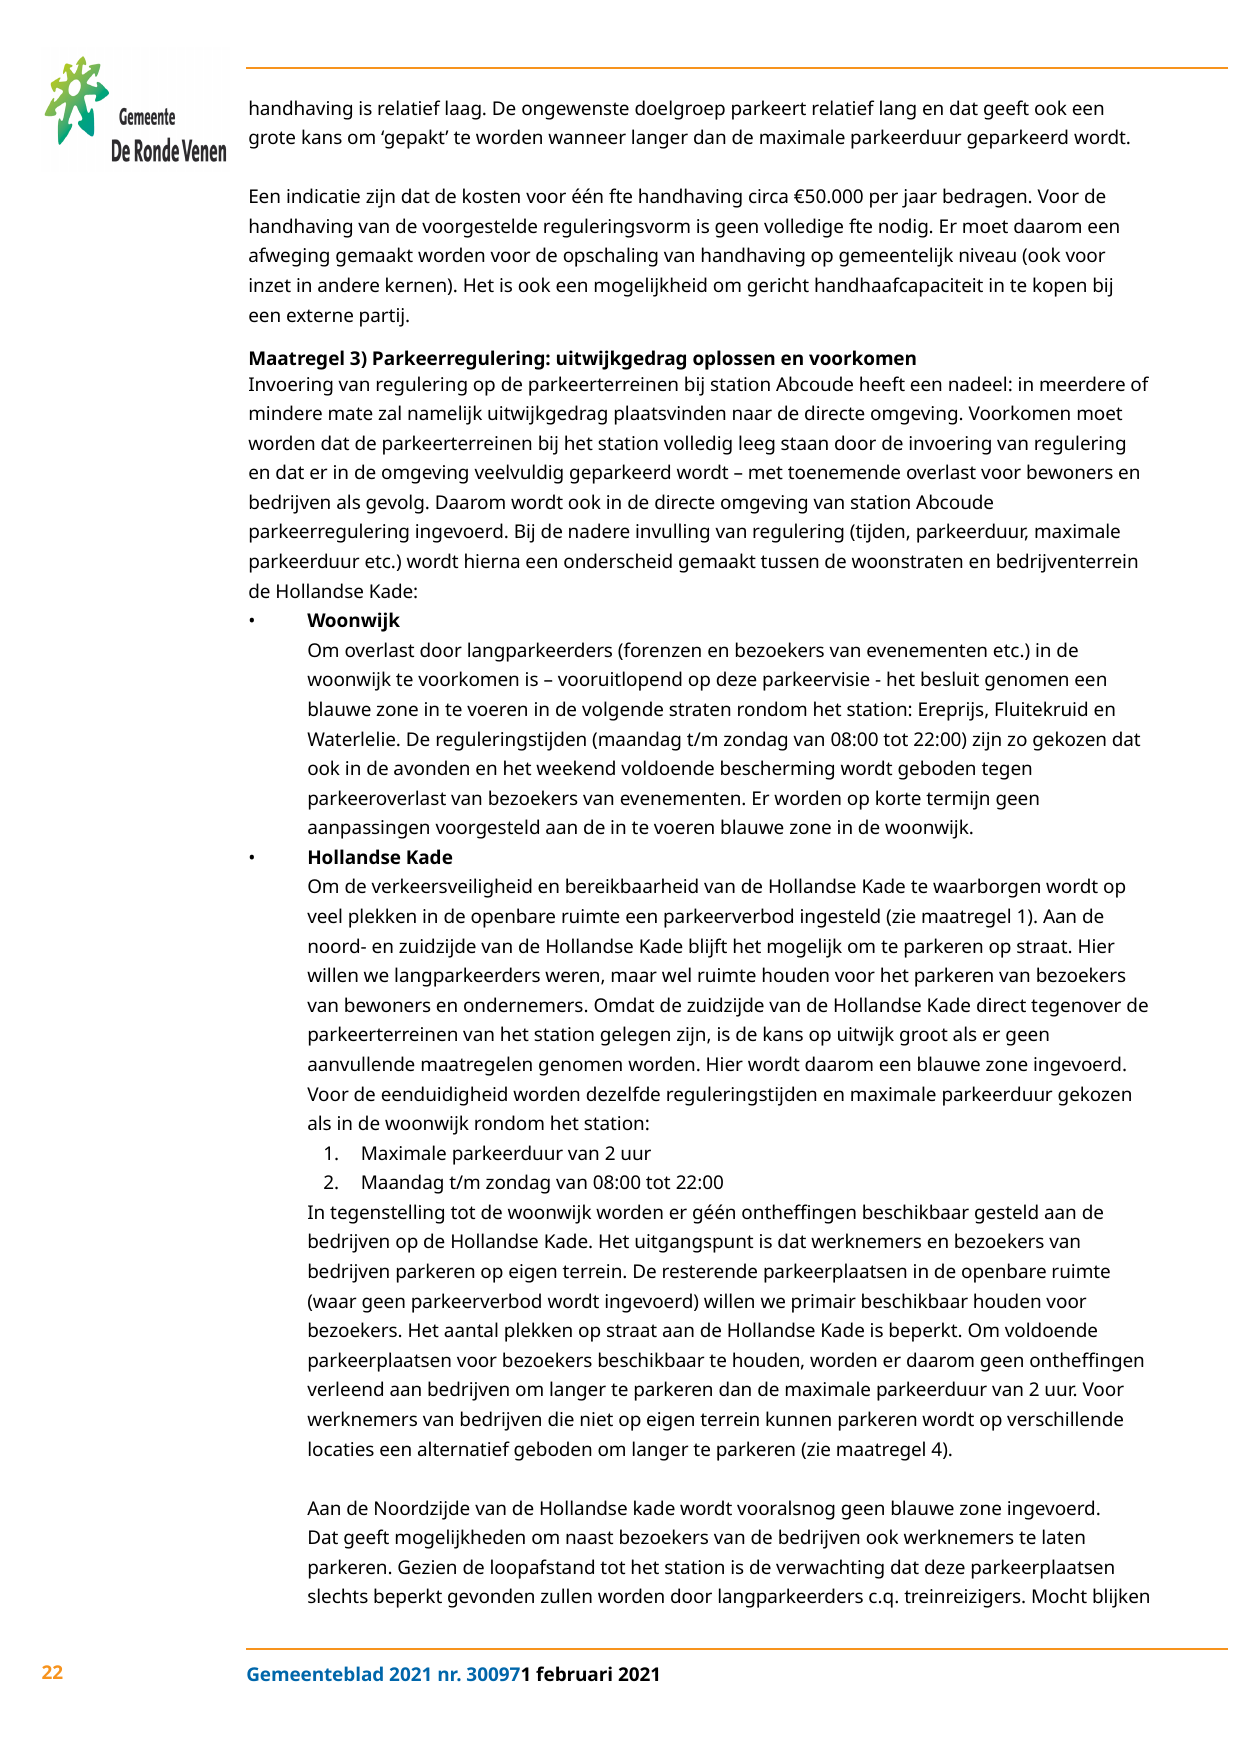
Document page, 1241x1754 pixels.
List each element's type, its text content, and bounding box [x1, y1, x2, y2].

list Hollandse Kade [248, 844, 1152, 870]
list In tegenstelling tot de woonwijk worden er géén ontheffingen beschikbaar gesteld aan de bedrijven op de Hollandse Kade. Het uitgangspunt is dat werknemers en bezoekers van bedrijven parkeren op eigen terrein. De resterende parkeerplaatsen in de openbare ruimte (waar geen parkeerverbod wordt ingevoerd) willen we primair beschikbaar houden voor bezoekers. Het aantal plekken op straat aan de Hollandse Kade is beperkt. Om voldoende parkeerplaatsen voor bezoekers beschikbaar te houden, worden er daarom geen ontheffingen verleend aan bedrijven om langer te parkeren dan de maximale parkeerduur van 2 uur. Voor werknemers van bedrijven die niet op eigen terrein kunnen parkeren wordt op verschillende locaties een alternatief geboden om langer te parkeren (zie maatregel 4). [248, 1199, 1152, 1461]
list Woonwijk [248, 607, 1152, 633]
list Om overlast door langparkeerders (forenzen en bezoekers van evenementen etc.) in de woonwijk te voorkomen is – vooruitlopend op deze parkeervisie - het besluit genomen een blauwe zone in te voeren in de volgende straten rondom het station: Ereprijs, Fluitekruid en Waterlelie. De reguleringstijden (maandag t/m zondag van 08:00 tot 22:00) zijn zo gekozen dat ook in de avonden en het weekend voldoende bescherming wordt geboden tegen parkeeroverlast van bezoekers van evenementen. Er worden op korte termijn geen aanpassingen voorgesteld aan de in te voeren blauwe zone in de woonwijk. [248, 637, 1152, 840]
text Invoering van regulering op de parkeerterreinen bij station Abcoude heeft een nadeel: in meerdere of mindere mate zal namelijk uitwijkgedrag plaatsvinden naar de directe omgeving. Voorkomen moet worden dat de parkeerterreinen bij het station volledig leeg staan door de invoering van regulering en dat er in de omgeving veelvuldig geparkeerd wordt – met toenemende overlast voor bewoners en bedrijven als gevolg. Daarom wordt ook in de directe omgeving van station Abcoude parkeerregulering ingevoerd. Bij de nadere invulling van regulering (tijden, parkeerduur, maximale parkeerduur etc.) wordt hierna een onderscheid gemaakt tussen de woonstraten en bedrijventerrein de Hollandse Kade: [248, 371, 1152, 603]
list Om de verkeersveiligheid en bereikbaarheid van de Hollandse Kade te waarborgen wordt op veel plekken in de openbare ruimte een parkeerverbod ingesteld (zie maatregel 1). Aan de noord- en zuidzijde van de Hollandse Kade blijft het mogelijk om te parkeren op straat. Hier willen we langparkeerders weren, maar wel ruimte houden voor het parkeren van bezoekers van bewoners en ondernemers. Omdat de zuidzijde van de Hollandse Kade direct tegenover de parkeerterreinen van het station gelegen zijn, is de kans op uitwijk groot als er geen aanvullende maatregelen genomen worden. Hier wordt daarom een blauwe zone ingevoerd. Voor de eenduidigheid worden dezelfde reguleringstijden en maximale parkeerduur gekozen als in de woonwijk rondom het station: [248, 874, 1152, 1136]
picture [41, 47, 231, 172]
list Maandag t/m zondag van 08:00 tot 22:00 [323, 1169, 1152, 1195]
text Een indicatie zijn dat de kosten voor één fte handhaving circa €50.000 per jaar bedragen. Voor de handhaving van de voorgestelde reguleringsvorm is geen volledige fte nodig. Er moet daarom een afweging gemaakt worden voor de opschaling van handhaving op gemeentelijk niveau (ook voor inzet in andere kernen). Het is ook een mogelijkheid om gericht handhaafcapaciteit in te kopen bij een externe partij. [248, 183, 1152, 328]
list Aan de Noordzijde van de Hollandse kade wordt vooralsnog geen blauwe zone ingevoerd. [248, 1495, 1152, 1521]
text Maatregel 3) Parkeerregulering: uitwijkgedrag oplossen en voorkomen [248, 345, 1152, 371]
text handhaving is relatief laag. De ongewenste doelgroep parkeert relatief lang en dat geeft ook een grote kans om ‘gepakt’ te worden wanneer langer dan de maximale parkeerduur geparkeerd wordt. [248, 95, 1152, 150]
list Maximale parkeerduur van 2 uur [323, 1140, 1152, 1166]
list Dat geeft mogelijkheden om naast bezoekers van de bedrijven ook werknemers te laten parkeren. Gezien de loopafstand tot het station is de verwachting dat deze parkeerplaatsen slechts beperkt gevonden zullen worden door langparkeerders c.q. treinreizigers. Mocht blijken [248, 1524, 1152, 1609]
